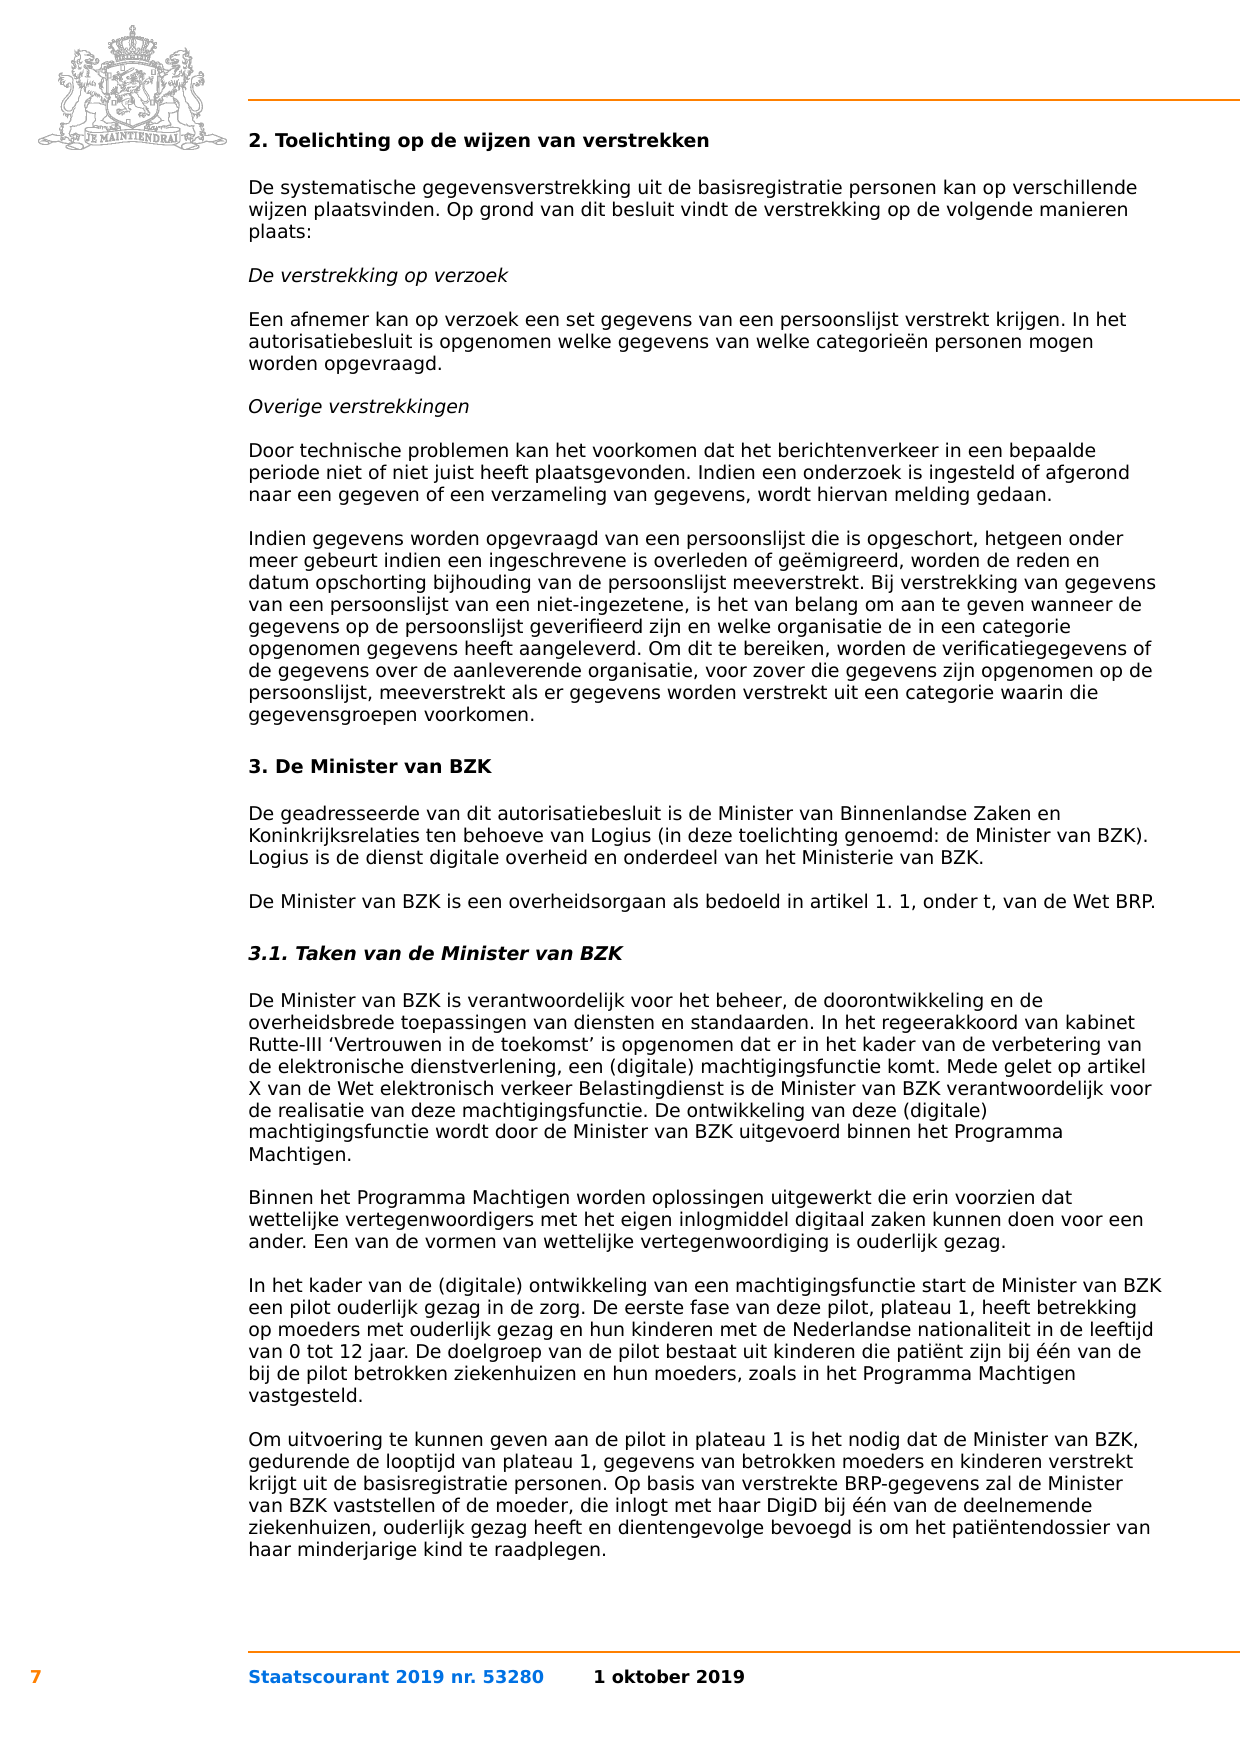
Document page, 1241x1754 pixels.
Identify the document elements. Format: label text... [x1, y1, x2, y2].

text Door technische problemen kan het voorkomen dat het berichtenverkeer in een bepaalde periode niet of niet juist heeft plaatsgevonden. Indien een onderzoek is ingesteld of afgerond naar een gegeven of een verzameling van gegevens, wordt hiervan melding gedaan. [248, 440, 1163, 506]
subtitle 2. Toelichting op de wijzen van verstrekken [248, 130, 1163, 152]
subtitle Overige verstrekkingen [248, 396, 1163, 418]
subtitle 3. De Minister van BZK [248, 756, 1163, 778]
picture [38, 25, 227, 150]
text Binnen het Programma Machtigen worden oplossingen uitgewerkt die erin voorzien dat wettelijke vertegenwoordigers met het eigen inlogmiddel digitaal zaken kunnen doen voor een ander. Een van de vormen van wettelijke vertegenwoordiging is ouderlijk gezag. [248, 1187, 1163, 1253]
text De geadresseerde van dit autorisatiebesluit is de Minister van Binnenlandse Zaken en Koninkrijksrelaties ten behoeve van Logius (in deze toelichting genoemd: de Minister van BZK). Logius is de dienst digitale overheid en onderdeel van het Ministerie van BZK. [248, 803, 1163, 869]
text De systematische gegevensverstrekking uit de basisregistratie personen kan op verschillende wijzen plaatsvinden. Op grond van dit besluit vindt de verstrekking op de volgende manieren plaats: [248, 177, 1163, 243]
text Om uitvoering te kunnen geven aan de pilot in plateau 1 is het nodig dat de Minister van BZK, gedurende de looptijd van plateau 1, gegevens van betrokken moeders en kinderen verstrekt krijgt uit de basisregistratie personen. Op basis van verstrekte BRP-gegevens zal de Minister van BZK vaststellen of de moeder, die inlogt met haar DigiD bij één van de deelnemende ziekenhuizen, ouderlijk gezag heeft en dientengevolge bevoegd is om het patiëntendossier van haar minderjarige kind te raadplegen. [248, 1429, 1163, 1561]
subtitle 3.1. Taken van de Minister van BZK [248, 943, 1163, 964]
text De Minister van BZK is verantwoordelijk voor het beheer, de doorontwikkeling en de overheidsbrede toepassingen van diensten en standaarden. In het regeerakkoord van kabinet Rutte-III ‘Vertrouwen in de toekomst’ is opgenomen dat er in het kader van de verbetering van de elektronische dienstverlening, een (digitale) machtigingsfunctie komt. Mede gelet op artikel X van de Wet elektronisch verkeer Belastingdienst is de Minister van BZK verantwoordelijk voor de realisatie van deze machtigingsfunctie. De ontwikkeling van deze (digitale) machtigingsfunctie wordt door de Minister van BZK uitgevoerd binnen het Programma Machtigen. [248, 989, 1163, 1165]
text Een afnemer kan op verzoek een set gegevens van een persoonslijst verstrekt krijgen. In het autorisatiebesluit is opgenomen welke gegevens van welke categorieën personen mogen worden opgevraagd. [248, 308, 1163, 374]
text Indien gegevens worden opgevraagd van een persoonslijst die is opgeschort, hetgeen onder meer gebeurt indien een ingeschrevene is overleden of geëmigreerd, worden de reden en datum opschorting bijhouding van de persoonslijst meeverstrekt. Bij verstrekking van gegevens van een persoonslijst van een niet-ingezetene, is het van belang om aan te geven wanneer de gegevens op de persoonslijst geverifieerd zijn en welke organisatie de in een categorie opgenomen gegevens heeft aangeleverd. Om dit te bereiken, worden de verificatiegegevens of de gegevens over de aanleverende organisatie, voor zover die gegevens zijn opgenomen op de persoonslijst, meeverstrekt als er gegevens worden verstrekt uit een categorie waarin die gegevensgroepen voorkomen. [248, 528, 1163, 726]
subtitle De verstrekking op verzoek [248, 265, 1163, 287]
text In het kader van de (digitale) ontwikkeling van een machtigingsfunctie start de Minister van BZK een pilot ouderlijk gezag in de zorg. De eerste fase van deze pilot, plateau 1, heeft betrekking op moeders met ouderlijk gezag en hun kinderen met de Nederlandse nationaliteit in de leeftijd van 0 tot 12 jaar. De doelgroep van de pilot bestaat uit kinderen die patiënt zijn bij één van de bij de pilot betrokken ziekenhuizen en hun moeders, zoals in het Programma Machtigen vastgesteld. [248, 1275, 1163, 1407]
text De Minister van BZK is een overheidsorgaan als bedoeld in artikel 1. 1, onder t, van de Wet BRP. [248, 891, 1163, 913]
